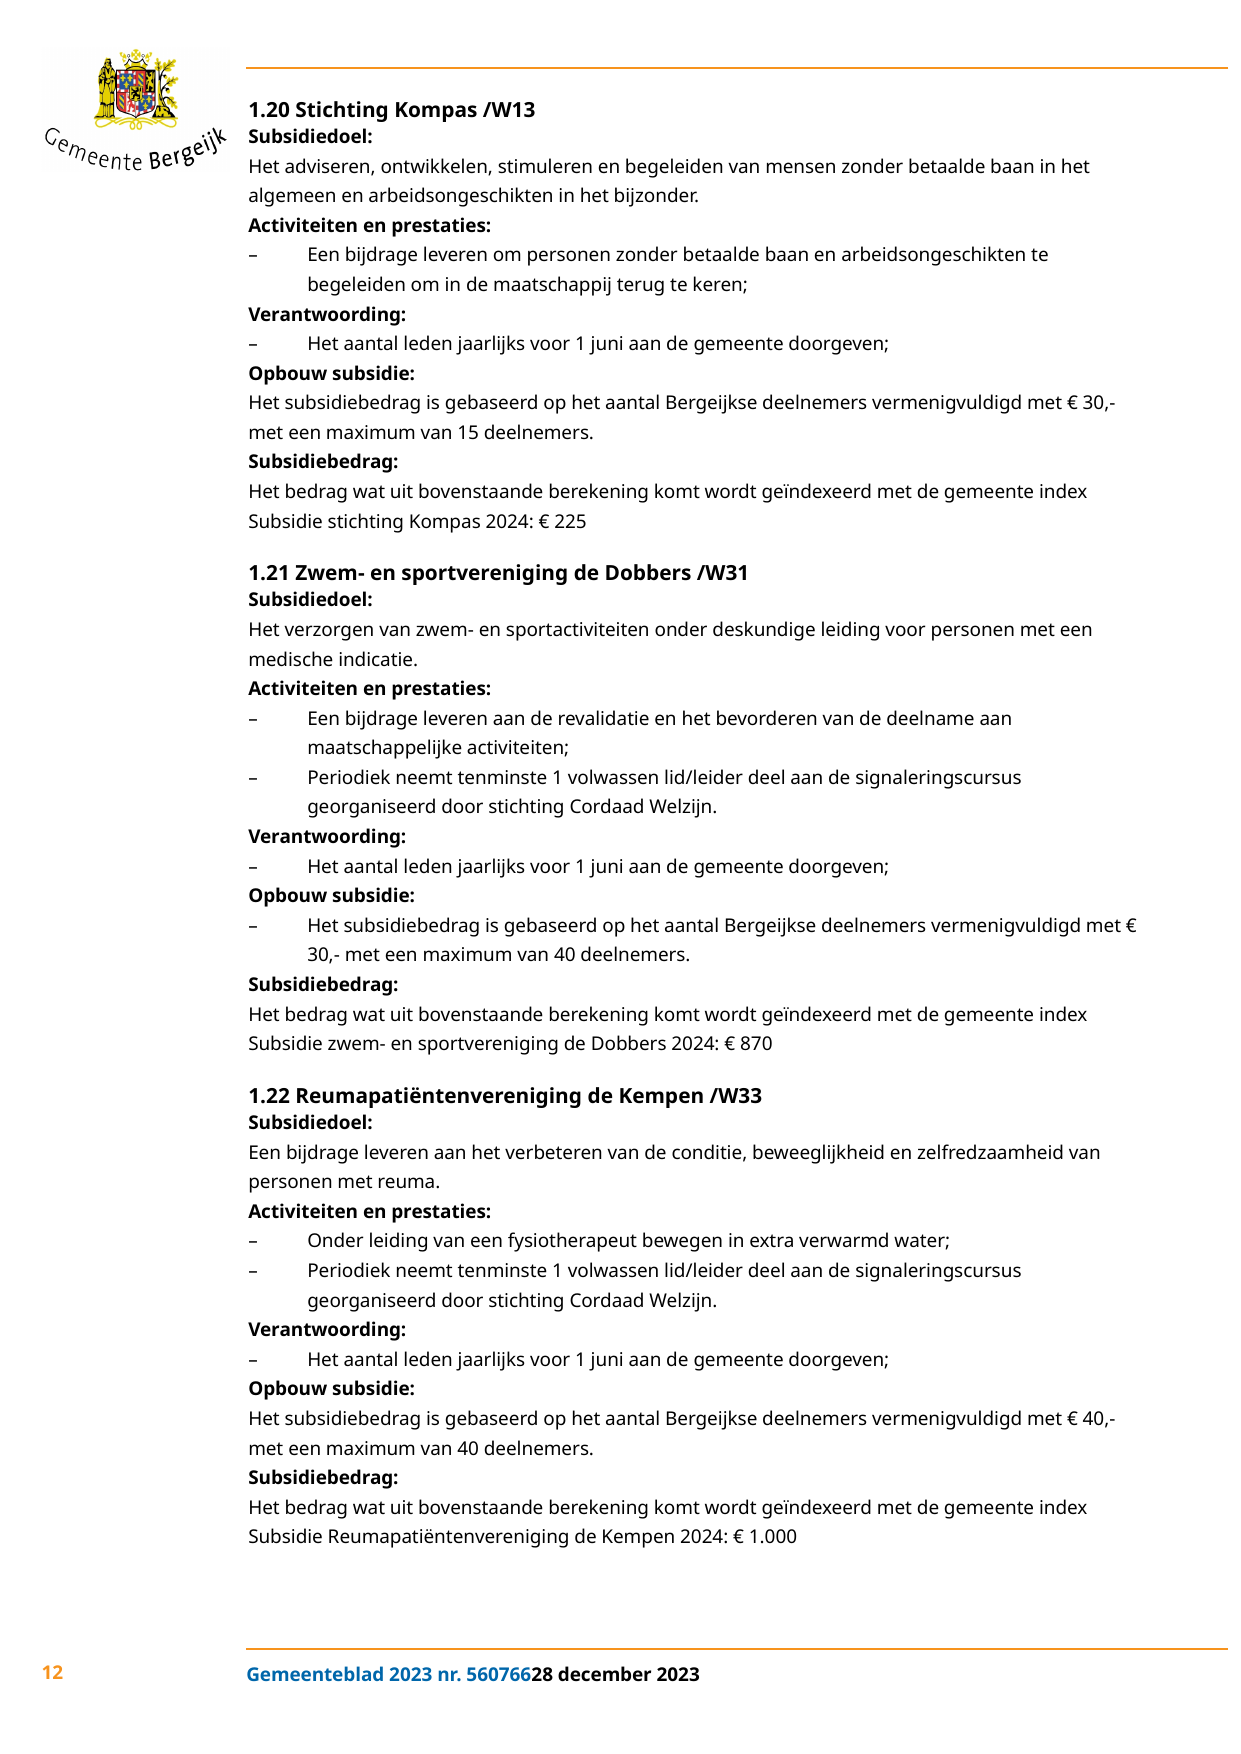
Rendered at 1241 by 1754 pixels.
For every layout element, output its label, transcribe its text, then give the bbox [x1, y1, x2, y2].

list Het aantal leden jaarlijks voor 1 juni aan de gemeente doorgeven; [248, 853, 1152, 879]
text Het bedrag wat uit bovenstaande berekening komt wordt geïndexeerd met de gemeente index [248, 1494, 1152, 1519]
text Opbouw subsidie: [248, 882, 1152, 908]
list Het aantal leden jaarlijks voor 1 juni aan de gemeente doorgeven; [248, 1346, 1152, 1372]
text Het subsidiebedrag is gebaseerd op het aantal Bergeijkse deelnemers vermenigvuldigd met € 40,- met een maximum van 40 deelnemers. [248, 1405, 1152, 1460]
text Het bedrag wat uit bovenstaande berekening komt wordt geïndexeerd met de gemeente index [248, 1001, 1152, 1027]
text 1.22 Reumapatiëntenvereniging de Kempen /W33 [248, 1081, 1152, 1109]
text 1.21 Zwem- en sportvereniging de Dobbers /W31 [248, 558, 1152, 587]
picture [41, 47, 231, 172]
text Verantwoording: [248, 823, 1152, 849]
text Het bedrag wat uit bovenstaande berekening komt wordt geïndexeerd met de gemeente index [248, 478, 1152, 504]
text Subsidie stichting Kompas 2024: € 225 [248, 508, 1152, 533]
list Periodiek neemt tenminste 1 volwassen lid/leider deel aan de signaleringscursus georganiseerd door stichting Cordaad Welzijn. [248, 1257, 1152, 1312]
list Een bijdrage leveren om personen zonder betaalde baan en arbeidsongeschikten te begeleiden om in de maatschappij terug te keren; [248, 242, 1152, 297]
text 1.20 Stichting Kompas /W13 [248, 95, 1152, 123]
text Subsidie Reumapatiëntenvereniging de Kempen 2024: € 1.000 [248, 1523, 1152, 1549]
list Een bijdrage leveren aan de revalidatie en het bevorderen van de deelname aan maatschappelijke activiteiten; [248, 705, 1152, 760]
text Subsidiebedrag: [248, 449, 1152, 474]
list Het subsidiebedrag is gebaseerd op het aantal Bergeijkse deelnemers vermenigvuldigd met € 30,- met een maximum van 40 deelnemers. [248, 912, 1152, 967]
text Verantwoording: [248, 1316, 1152, 1342]
list Periodiek neemt tenminste 1 volwassen lid/leider deel aan de signaleringscursus georganiseerd door stichting Cordaad Welzijn. [248, 764, 1152, 819]
text Het verzorgen van zwem- en sportactiviteiten onder deskundige leiding voor personen met een medische indicatie. [248, 616, 1152, 672]
text Verantwoording: [248, 301, 1152, 326]
text Het subsidiebedrag is gebaseerd op het aantal Bergeijkse deelnemers vermenigvuldigd met € 30,- met een maximum van 15 deelnemers. [248, 389, 1152, 445]
text Een bijdrage leveren aan het verbeteren van de conditie, beweeglijkheid en zelfredzaamheid van personen met reuma. [248, 1139, 1152, 1194]
text Activiteiten en prestaties: [248, 675, 1152, 701]
text Subsidiebedrag: [248, 1464, 1152, 1490]
text Subsidiebedrag: [248, 971, 1152, 997]
text Opbouw subsidie: [248, 1376, 1152, 1401]
text Subsidiedoel: [248, 587, 1152, 612]
text Activiteiten en prestaties: [248, 1198, 1152, 1224]
text Subsidiedoel: [248, 123, 1152, 149]
text Subsidiedoel: [248, 1109, 1152, 1135]
list Het aantal leden jaarlijks voor 1 juni aan de gemeente doorgeven; [248, 330, 1152, 356]
list Onder leiding van een fysiotherapeut bewegen in extra verwarmd water; [248, 1228, 1152, 1253]
text Activiteiten en prestaties: [248, 212, 1152, 238]
text Subsidie zwem- en sportvereniging de Dobbers 2024: € 870 [248, 1030, 1152, 1056]
text Opbouw subsidie: [248, 360, 1152, 386]
text Het adviseren, ontwikkelen, stimuleren en begeleiden van mensen zonder betaalde baan in het algemeen en arbeidsongeschikten in het bijzonder. [248, 153, 1152, 208]
